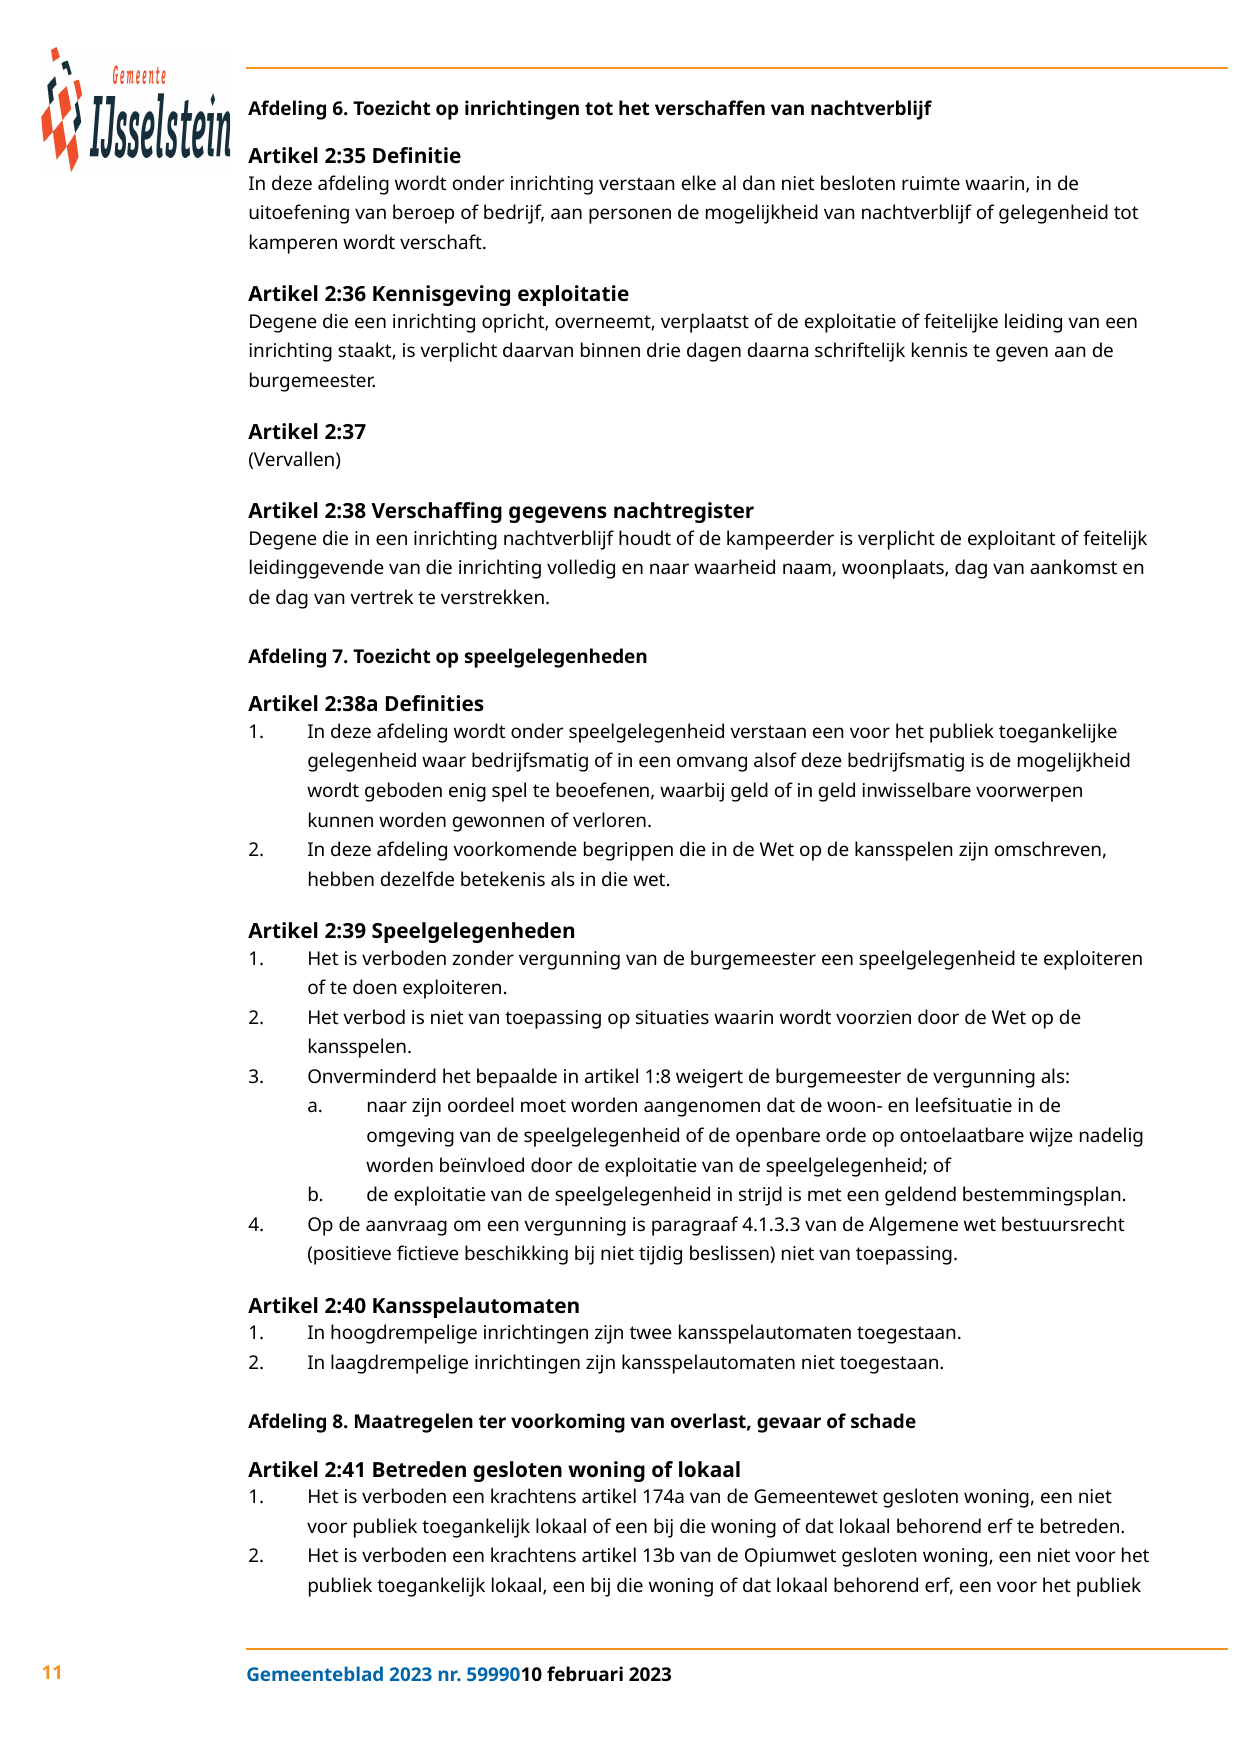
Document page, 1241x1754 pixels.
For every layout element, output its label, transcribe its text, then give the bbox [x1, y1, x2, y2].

text Artikel 2:37 [248, 417, 1152, 446]
text Artikel 2:41 Betreden gesloten woning of lokaal [248, 1455, 1152, 1483]
list Onverminderd het bepaalde in artikel 1:8 weigert de burgemeester de vergunning als: [248, 1063, 1152, 1089]
list naar zijn oordeel moet worden aangenomen dat de woon- en leefsituatie in de omgeving van de speelgelegenheid of de openbare orde op ontoelaatbare wijze nadelig worden beïnvloed door de exploitatie van de speelgelegenheid; of [307, 1093, 1152, 1178]
text Afdeling 7. Toezicht op speelgelegenheden [248, 643, 1152, 669]
text Artikel 2:40 Kansspelautomaten [248, 1291, 1152, 1319]
list In deze afdeling wordt onder speelgelegenheid verstaan een voor het publiek toegankelijke gelegenheid waar bedrijfsmatig of in een omvang alsof deze bedrijfsmatig is de mogelijkheid wordt geboden enig spel te beoefenen, waarbij geld of in geld inwisselbare voorwerpen kunnen worden gewonnen of verloren. [248, 718, 1152, 832]
text Afdeling 8. Maatregelen ter voorkoming van overlast, gevaar of schade [248, 1408, 1152, 1434]
text Afdeling 6. Toezicht op inrichtingen tot het verschaffen van nachtverblijf [248, 95, 1152, 121]
list In hoogdrempelige inrichtingen zijn twee kansspelautomaten toegestaan. [248, 1319, 1152, 1345]
text Artikel 2:39 Speelgelegenheden [248, 916, 1152, 945]
list In deze afdeling voorkomende begrippen die in de Wet op de kansspelen zijn omschreven, hebben dezelfde betekenis als in die wet. [248, 836, 1152, 892]
text In deze afdeling wordt onder inrichting verstaan elke al dan niet besloten ruimte waarin, in de uitoefening van beroep of bedrijf, aan personen de mogelijkheid van nachtverblijf of gelegenheid tot kamperen wordt verschaft. [248, 170, 1152, 255]
list Op de aanvraag om een vergunning is paragraaf 4.1.3.3 van de Algemene wet bestuursrecht (positieve fictieve beschikking bij niet tijdig beslissen) niet van toepassing. [248, 1211, 1152, 1266]
list In laagdrempelige inrichtingen zijn kansspelautomaten niet toegestaan. [248, 1349, 1152, 1375]
list de exploitatie van de speelgelegenheid in strijd is met een geldend bestemmingsplan. [307, 1181, 1152, 1207]
text (Vervallen) [248, 446, 1152, 472]
text Degene die in een inrichting nachtverblijf houdt of de kampeerder is verplicht de exploitant of feitelijk leidinggevende van die inrichting volledig en naar waarheid naam, woonplaats, dag van aankomst en de dag van vertrek te verstrekken. [248, 525, 1152, 609]
text Artikel 2:35 Definitie [248, 141, 1152, 170]
picture [41, 47, 231, 172]
text Artikel 2:38a Definities [248, 689, 1152, 718]
text Artikel 2:36 Kennisgeving exploitatie [248, 279, 1152, 308]
list Het is verboden zonder vergunning van de burgemeester een speelgelegenheid te exploiteren of te doen exploiteren. [248, 945, 1152, 1000]
list Het is verboden een krachtens artikel 13b van de Opiumwet gesloten woning, een niet voor het publiek toegankelijk lokaal, een bij die woning of dat lokaal behorend erf, een voor het publiek [248, 1542, 1152, 1598]
text Degene die een inrichting opricht, overneemt, verplaatst of de exploitatie of feitelijke leiding van een inrichting staakt, is verplicht daarvan binnen drie dagen daarna schriftelijk kennis te geven aan de burgemeester. [248, 308, 1152, 393]
text Artikel 2:38 Verschaffing gegevens nachtregister [248, 496, 1152, 525]
list Het is verboden een krachtens artikel 174a van de Gemeentewet gesloten woning, een niet voor publiek toegankelijk lokaal of een bij die woning of dat lokaal behorend erf te betreden. [248, 1483, 1152, 1538]
list Het verbod is niet van toepassing op situaties waarin wordt voorzien door de Wet op de kansspelen. [248, 1004, 1152, 1059]
